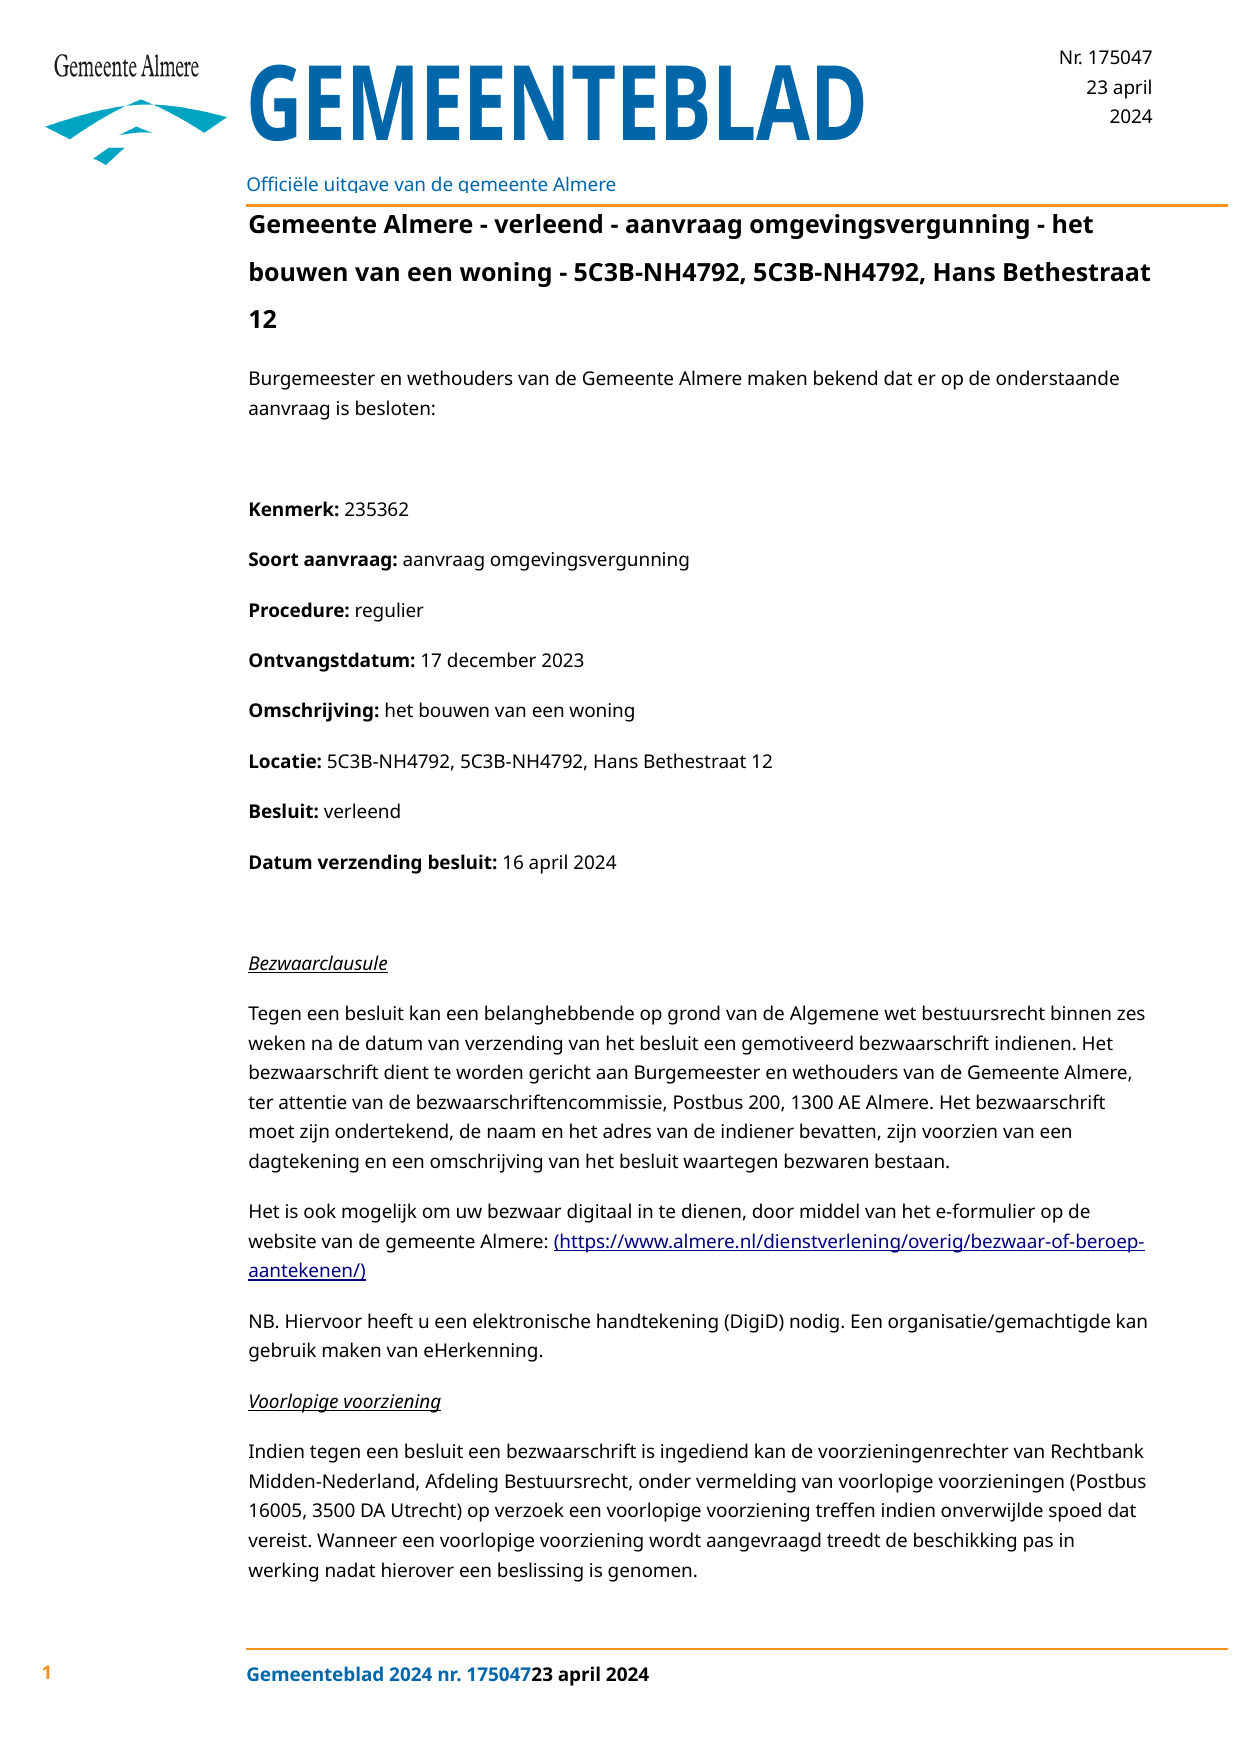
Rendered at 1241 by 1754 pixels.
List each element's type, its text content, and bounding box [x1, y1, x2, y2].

text Soort aanvraag: aanvraag omgevingsvergunning [248, 546, 1152, 572]
text Kenmerk: 235362 [248, 496, 1152, 522]
text Omschrijving: het bouwen van een woning [248, 698, 1152, 723]
text Voorlopige voorziening [248, 1388, 1152, 1414]
text NB. Hiervoor heeft u een elektronische handtekening (DigiD) nodig. Een organisatie/gemachtigde kan gebruik maken van eHerkenning. [248, 1308, 1152, 1363]
text Bezwaarclausule [248, 950, 1152, 975]
text Tegen een besluit kan een belanghebbende op grond van de Algemene wet bestuursrecht binnen zes weken na de datum van verzending van het besluit een gemotiveerd bezwaarschrift indienen. Het bezwaarschrift dient te worden gericht aan Burgemeester en wethouders van de Gemeente Almere, ter attentie van de bezwaarschriftencommissie, Postbus 200, 1300 AE Almere. Het bezwaarschrift moet zijn ondertekend, de naam en het adres van de indiener bevatten, zijn voorzien van een dagtekening en een omschrijving van het besluit waartegen bezwaren bestaan. [248, 1000, 1152, 1174]
text Het is ook mogelijk om uw bezwaar digitaal in te dienen, door middel van het e-formulier op de website van de gemeente Almere: (https://www.almere.nl/dienstverlening/overig/bezwaar-of-beroep-aantekenen/) [248, 1198, 1152, 1283]
text Burgemeester en wethouders van de Gemeente Almere maken bekend dat er op de onderstaande aanvraag is besloten: [248, 366, 1152, 421]
picture [41, 47, 231, 172]
text Besluit: verleend [248, 798, 1152, 824]
text Datum verzending besluit: 16 april 2024 [248, 849, 1152, 874]
text Ontvangstdatum: 17 december 2023 [248, 647, 1152, 673]
text Locatie: 5C3B-NH4792, 5C3B-NH4792, Hans Bethestraat 12 [248, 748, 1152, 774]
text Gemeente Almere - verleend - aanvraag omgevingsvergunning - het bouwen van een woning - 5C3B-NH4792, 5C3B-NH4792, Hans Bethestraat 12 [248, 207, 1152, 336]
text Procedure: regulier [248, 597, 1152, 622]
text Indien tegen een besluit een bezwaarschrift is ingediend kan de voorzieningenrechter van Rechtbank Midden-Nederland, Afdeling Bestuursrecht, onder vermelding van voorlopige voorzieningen (Postbus 16005, 3500 DA Utrecht) op verzoek een voorlopige voorziening treffen indien onverwijlde spoed dat vereist. Wanneer een voorlopige voorziening wordt aangevraagd treedt de beschikking pas in werking nadat hierover een beslissing is genomen. [248, 1438, 1152, 1582]
